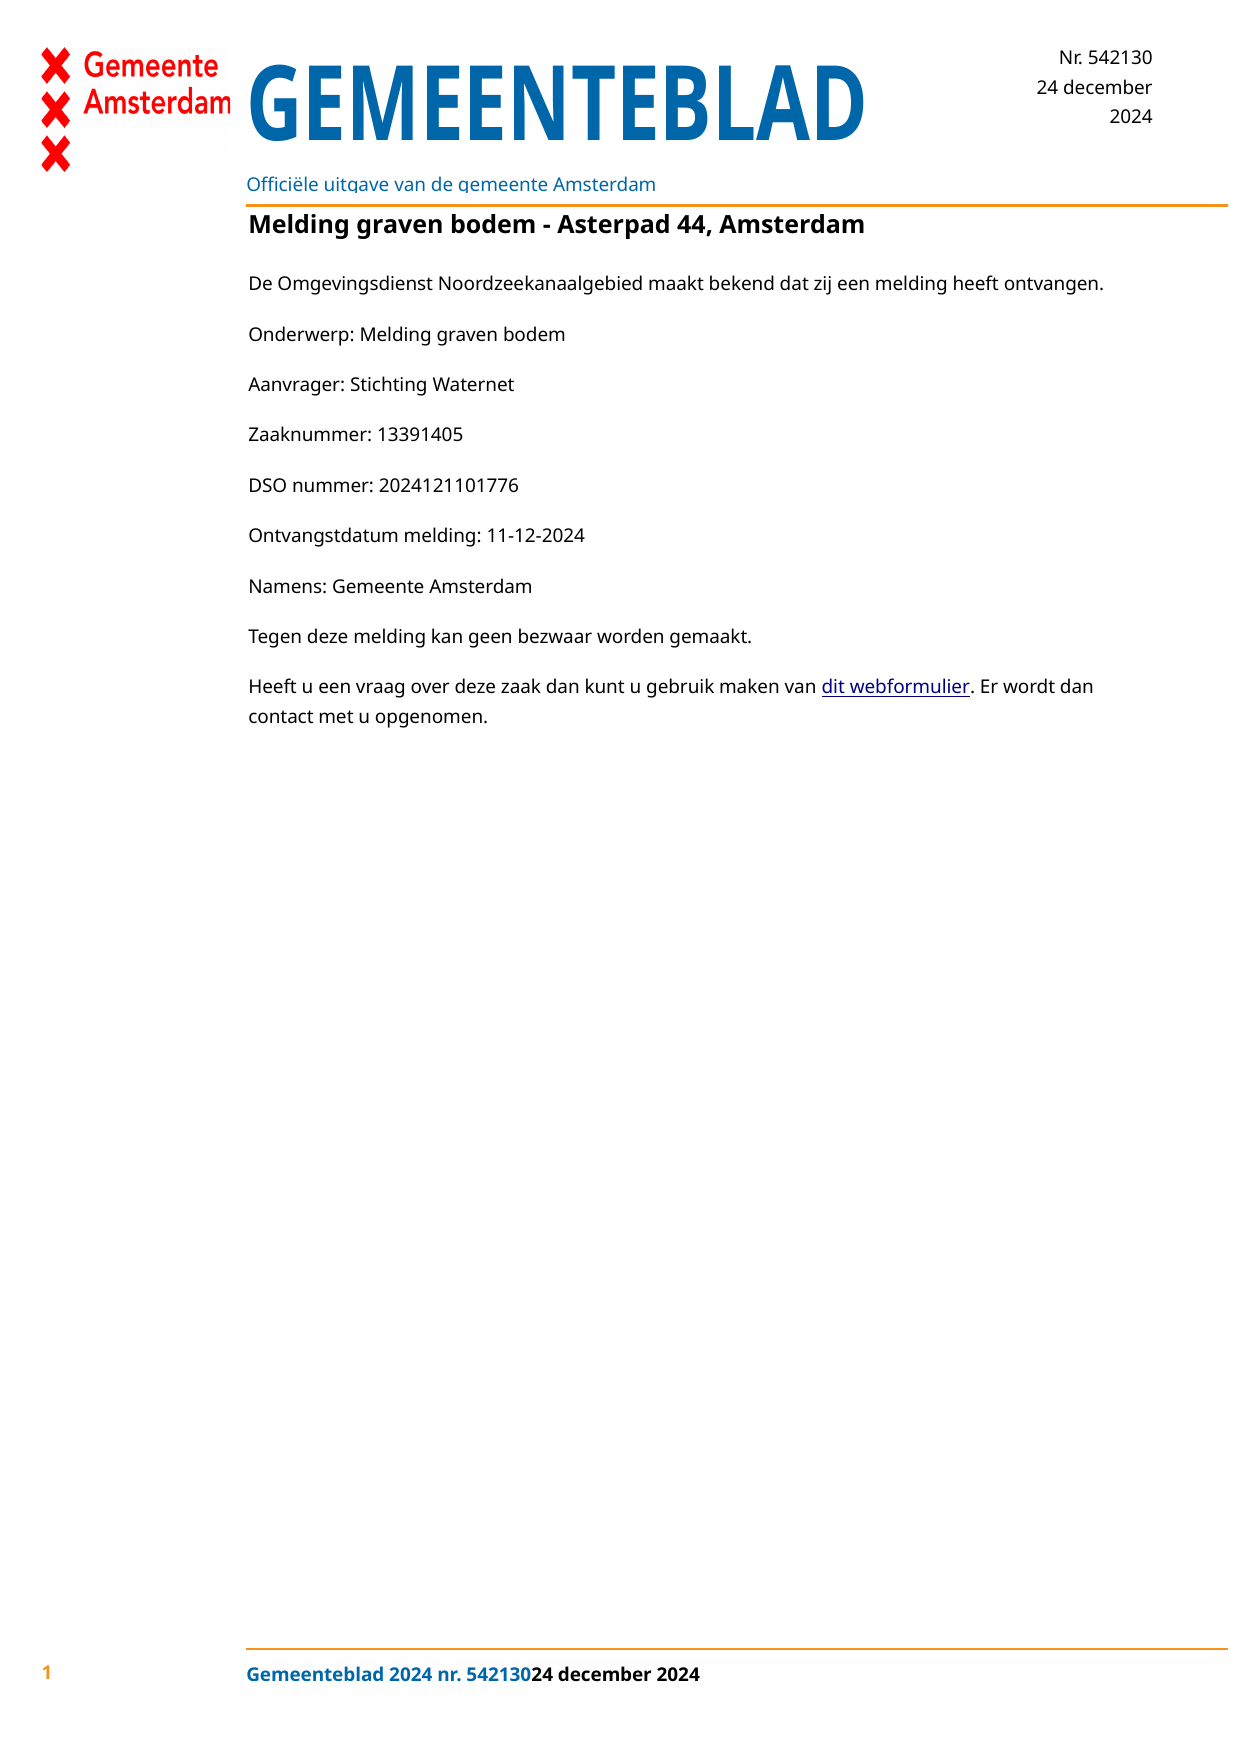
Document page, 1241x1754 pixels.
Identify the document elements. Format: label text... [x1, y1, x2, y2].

text Zaaknummer: 13391405 [248, 422, 1152, 447]
text Tegen deze melding kan geen bezwaar worden gemaakt. [248, 623, 1152, 649]
text De Omgevingsdienst Noordzeekanaalgebied maakt bekend dat zij een melding heeft ontvangen. [248, 270, 1152, 296]
picture [41, 47, 231, 172]
text Ontvangstdatum melding: 11-12-2024 [248, 522, 1152, 548]
text Melding graven bodem - Asterpad 44, Amsterdam [248, 207, 1152, 241]
text Namens: Gemeente Amsterdam [248, 573, 1152, 598]
text Onderwerp: Melding graven bodem [248, 321, 1152, 346]
text DSO nummer: 2024121101776 [248, 472, 1152, 498]
text Aanvrager: Stichting Waternet [248, 371, 1152, 397]
text Heeft u een vraag over deze zaak dan kunt u gebruik maken van dit webformulier. Er wordt dan contact met u opgenomen. [248, 674, 1152, 729]
